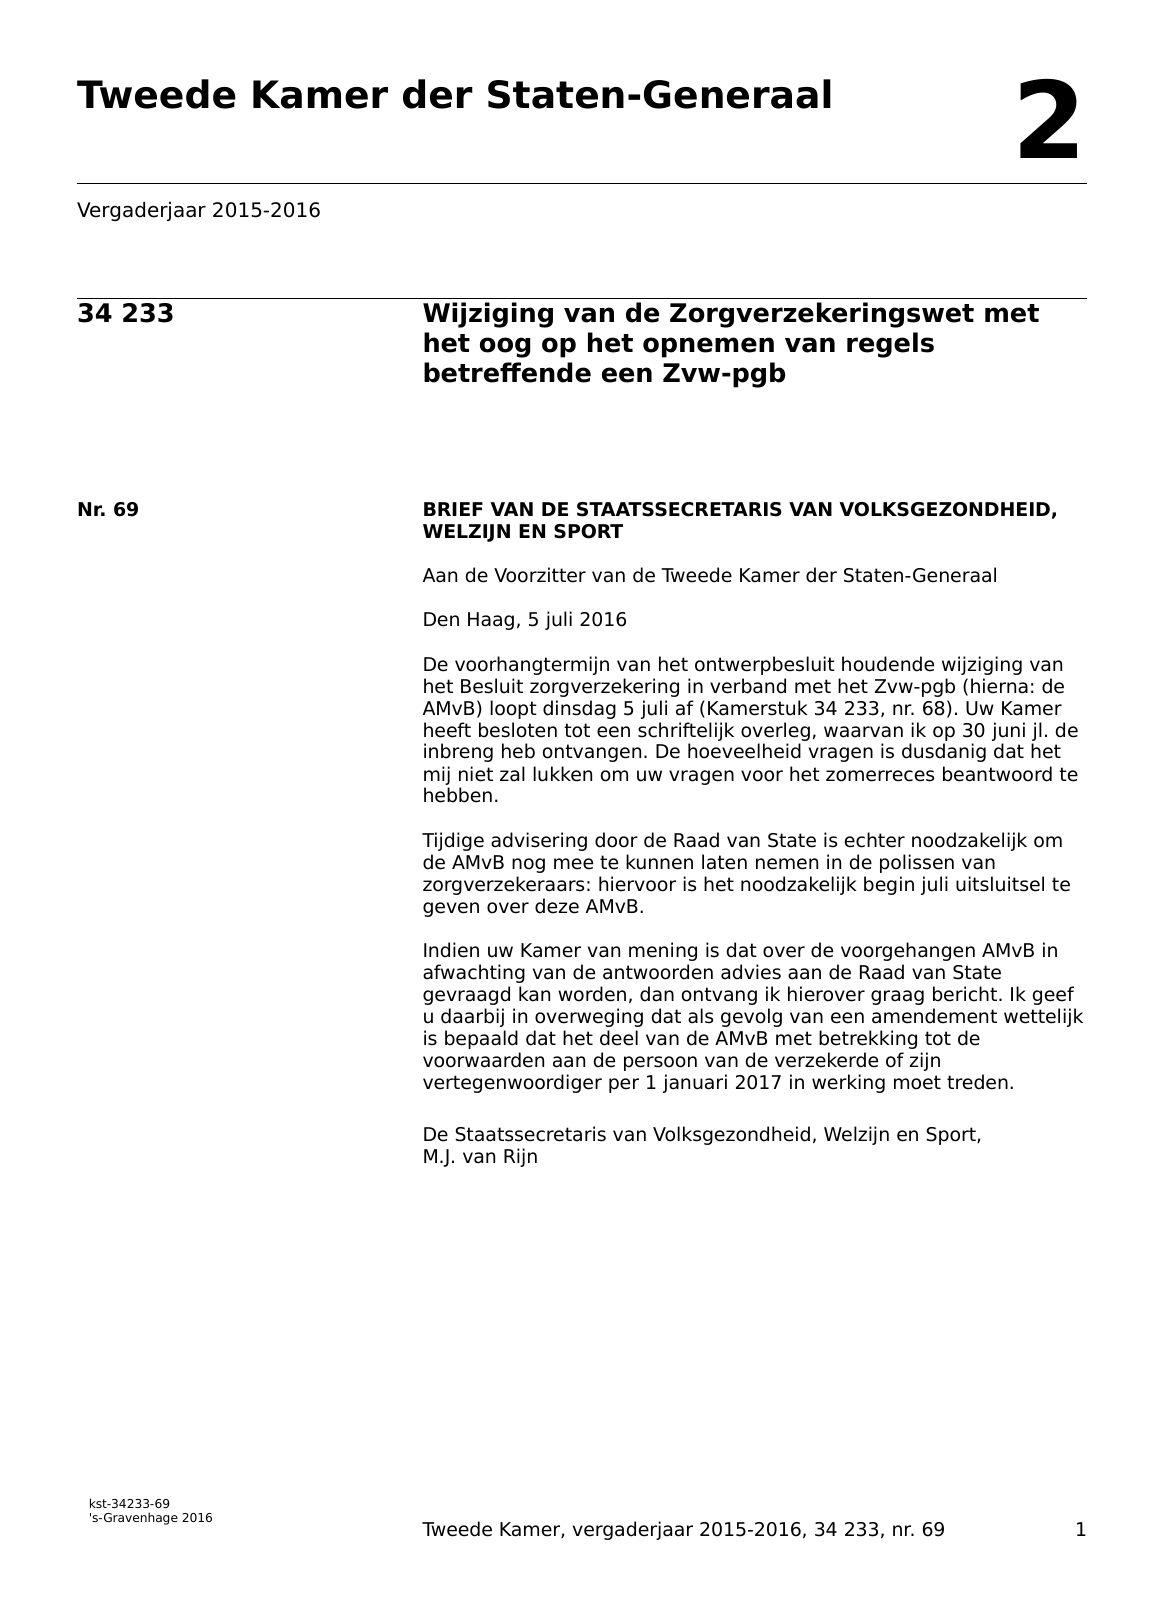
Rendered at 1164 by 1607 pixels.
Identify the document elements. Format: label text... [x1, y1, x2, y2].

table_header 2 [886, 59, 1087, 183]
text De voorhangtermijn van het ontwerpbesluit houdende wijziging van het Besluit zorgverzekering in verband met het Zvw-pgb (hierna: de AMvB) loopt dinsdag 5 juli af (Kamerstuk 34 233, nr. 68). Uw Kamer heeft besloten tot een schriftelijk overleg, waarvan ik op 30 juni jl. de inbreng heb ontvangen. De hoeveelheid vragen is dusdanig dat het mij niet zal lukken om uw vragen voor het zomerreces beantwoord te hebben. [422, 653, 1087, 807]
text Indien uw Kamer van mening is dat over de voorgehangen AMvB in afwachting van de antwoorden advies aan de Raad van State gevraagd kan worden, dan ontvang ik hierover graag bericht. Ik geef u daarbij in overweging dat als gevolg van een amendement wettelijk is bepaald dat het deel van de AMvB met betrekking tot de voorwaarden aan de persoon van de verzekerde of zijn vertegenwoordiger per 1 januari 2017 in werking moet treden. [422, 940, 1087, 1093]
subtitle 34 233 Wijziging van de Zorgverzekeringswet met het oog op het opnemen van regels betreffende een Zvw-pgb [77, 299, 1087, 388]
text Aan de Voorzitter van de Tweede Kamer der Staten-Generaal [422, 565, 1087, 587]
text De Staatssecretaris van Volksgezondheid, Welzijn en Sport, M.J. van Rijn [422, 1123, 1087, 1167]
text Tijdige advisering door de Raad van State is echter noodzakelijk om de AMvB nog mee te kunnen laten nemen in de polissen van zorgverzekeraars: hiervoor is het noodzakelijk begin juli uitsluitsel te geven over deze AMvB. [422, 829, 1087, 917]
text 's-Gravenhage 2016 [88, 1511, 323, 1525]
text Den Haag, 5 juli 2016 [422, 609, 1087, 631]
table_cell Vergaderjaar 2015-2016 [77, 184, 1087, 298]
text kst-34233-69 [88, 1497, 323, 1511]
subtitle Nr. 69 BRIEF VAN DE STAATSSECRETARIS VAN VOLKSGEZONDHEID, WELZIJN EN SPORT [77, 499, 1087, 543]
table_header Tweede Kamer der Staten-Generaal [77, 59, 886, 183]
